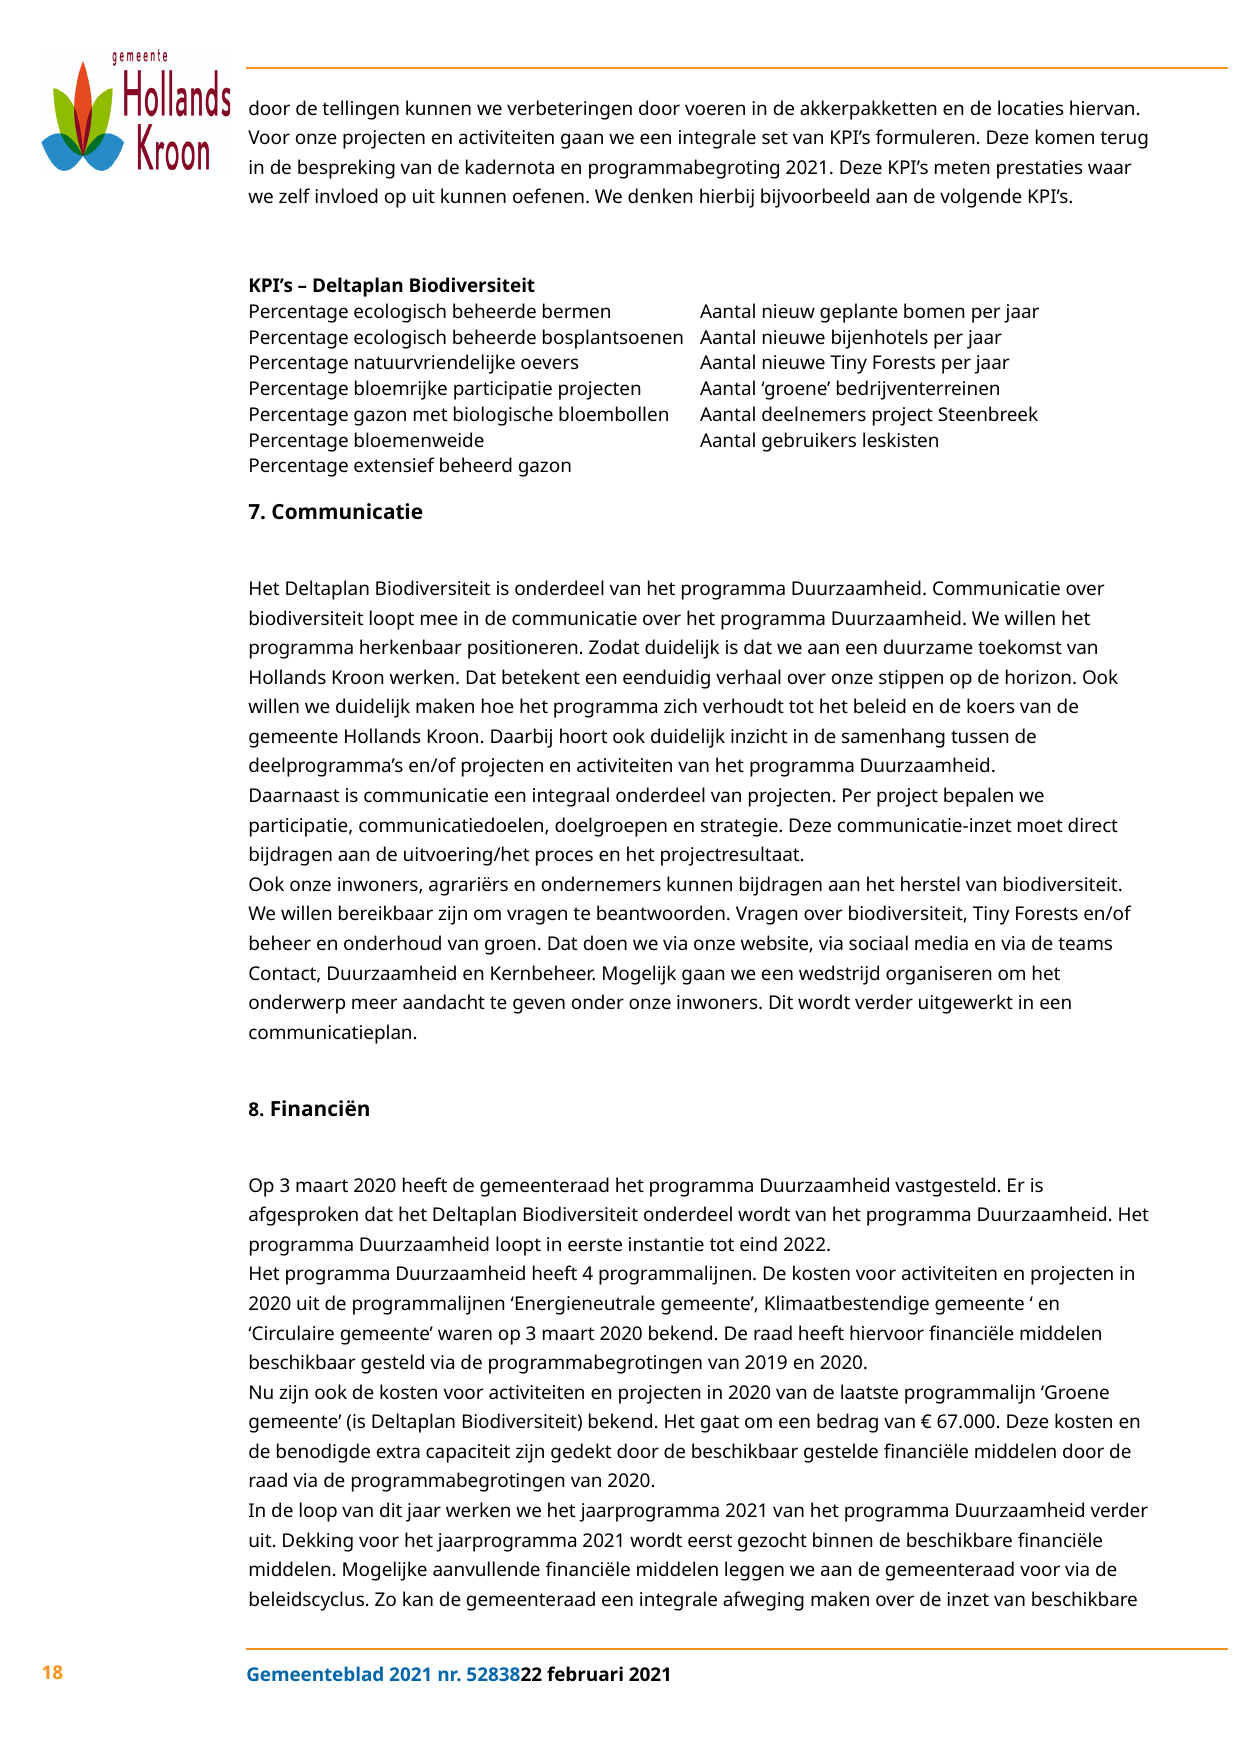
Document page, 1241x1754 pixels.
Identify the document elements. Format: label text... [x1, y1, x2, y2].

text Het programma Duurzaamheid heeft 4 programmalijnen. De kosten voor activiteiten en projecten in 2020 uit de programmalijnen ‘Energieneutrale gemeente’, Klimaatbestendige gemeente ‘ en ‘Circulaire gemeente’ waren op 3 maart 2020 bekend. De raad heeft hiervoor financiële middelen beschikbaar gesteld via de programmabegrotingen van 2019 en 2020. [248, 1261, 1152, 1375]
text Daarnaast is communicatie een integraal onderdeel van projecten. Per project bepalen we participatie, communicatiedoelen, doelgroepen en strategie. Deze communicatie-inzet moet direct bijdragen aan de uitvoering/het proces en het projectresultaat. [248, 782, 1152, 867]
table_cell Aantal gebruikers leskisten [700, 427, 1152, 452]
table_cell Percentage ecologisch beheerde bermen [248, 298, 700, 324]
text In de loop van dit jaar werken we het jaarprogramma 2021 van het programma Duurzaamheid verder uit. Dekking voor het jaarprogramma 2021 wordt eerst gezocht binnen de beschikbare financiële middelen. Mogelijke aanvullende financiële middelen leggen we aan de gemeenteraad voor via de beleidscyclus. Zo kan de gemeenteraad een integrale afweging maken over de inzet van beschikbare [248, 1497, 1152, 1612]
text door de tellingen kunnen we verbeteringen door voeren in de akkerpakketten en de locaties hiervan. [248, 95, 1152, 121]
text Voor onze projecten en activiteiten gaan we een integrale set van KPI’s formuleren. Deze komen terug in de bespreking van de kadernota en programmabegroting 2021. Deze KPI’s meten prestaties waar we zelf invloed op uit kunnen oefenen. We denken hierbij bijvoorbeeld aan de volgende KPI’s. [248, 124, 1152, 209]
table_cell Percentage bloemrijke participatie projecten [248, 375, 700, 401]
text Op 3 maart 2020 heeft de gemeenteraad het programma Duurzaamheid vastgesteld. Er is afgesproken dat het Deltaplan Biodiversiteit onderdeel wordt van het programma Duurzaamheid. Het programma Duurzaamheid loopt in eerste instantie tot eind 2022. [248, 1172, 1152, 1257]
table_cell Aantal nieuw geplante bomen per jaar [700, 298, 1152, 324]
table_cell Aantal nieuwe bijenhotels per jaar [700, 324, 1152, 349]
text Nu zijn ook de kosten voor activiteiten en projecten in 2020 van de laatste programmalijn ‘Groene gemeente’ (is Deltaplan Biodiversiteit) bekend. Het gaat om een bedrag van € 67.000. Deze kosten en de benodigde extra capaciteit zijn gedekt door de beschikbaar gestelde financiële middelen door de raad via de programmabegrotingen van 2020. [248, 1379, 1152, 1493]
table_cell [700, 453, 1152, 478]
text 8. Financiën [248, 1094, 1152, 1123]
table_cell Percentage extensief beheerd gazon [248, 453, 700, 478]
table_header [700, 273, 1152, 298]
table_cell Percentage natuurvriendelijke oevers [248, 350, 700, 375]
text Ook onze inwoners, agrariërs en ondernemers kunnen bijdragen aan het herstel van biodiversiteit. We willen bereikbaar zijn om vragen te beantwoorden. Vragen over biodiversiteit, Tiny Forests en/of beheer en onderhoud van groen. Dat doen we via onze website, via sociaal media en via de teams Contact, Duurzaamheid en Kernbeheer. Mogelijk gaan we een wedstrijd organiseren om het onderwerp meer aandacht te geven onder onze inwoners. Dit wordt verder uitgewerkt in een communicatieplan. [248, 871, 1152, 1045]
table_header KPI’s – Deltaplan Biodiversiteit [248, 273, 700, 298]
table_cell Percentage ecologisch beheerde bosplantsoenen [248, 324, 700, 349]
table_cell Aantal nieuwe Tiny Forests per jaar [700, 350, 1152, 375]
text 7. Communicatie [248, 497, 1152, 526]
table_cell Aantal deelnemers project Steenbreek [700, 401, 1152, 427]
table_cell Percentage gazon met biologische bloembollen [248, 401, 700, 427]
table_cell Aantal ‘groene’ bedrijventerreinen [700, 375, 1152, 401]
text Het Deltaplan Biodiversiteit is onderdeel van het programma Duurzaamheid. Communicatie over biodiversiteit loopt mee in de communicatie over het programma Duurzaamheid. We willen het programma herkenbaar positioneren. Zodat duidelijk is dat we aan een duurzame toekomst van Hollands Kroon werken. Dat betekent een eenduidig verhaal over onze stippen op de horizon. Ook willen we duidelijk maken hoe het programma zich verhoudt tot het beleid en de koers van de gemeente Hollands Kroon. Daarbij hoort ook duidelijk inzicht in de samenhang tussen de deelprogramma’s en/of projecten en activiteiten van het programma Duurzaamheid. [248, 575, 1152, 778]
picture [41, 47, 231, 172]
table_cell Percentage bloemenweide [248, 427, 700, 452]
